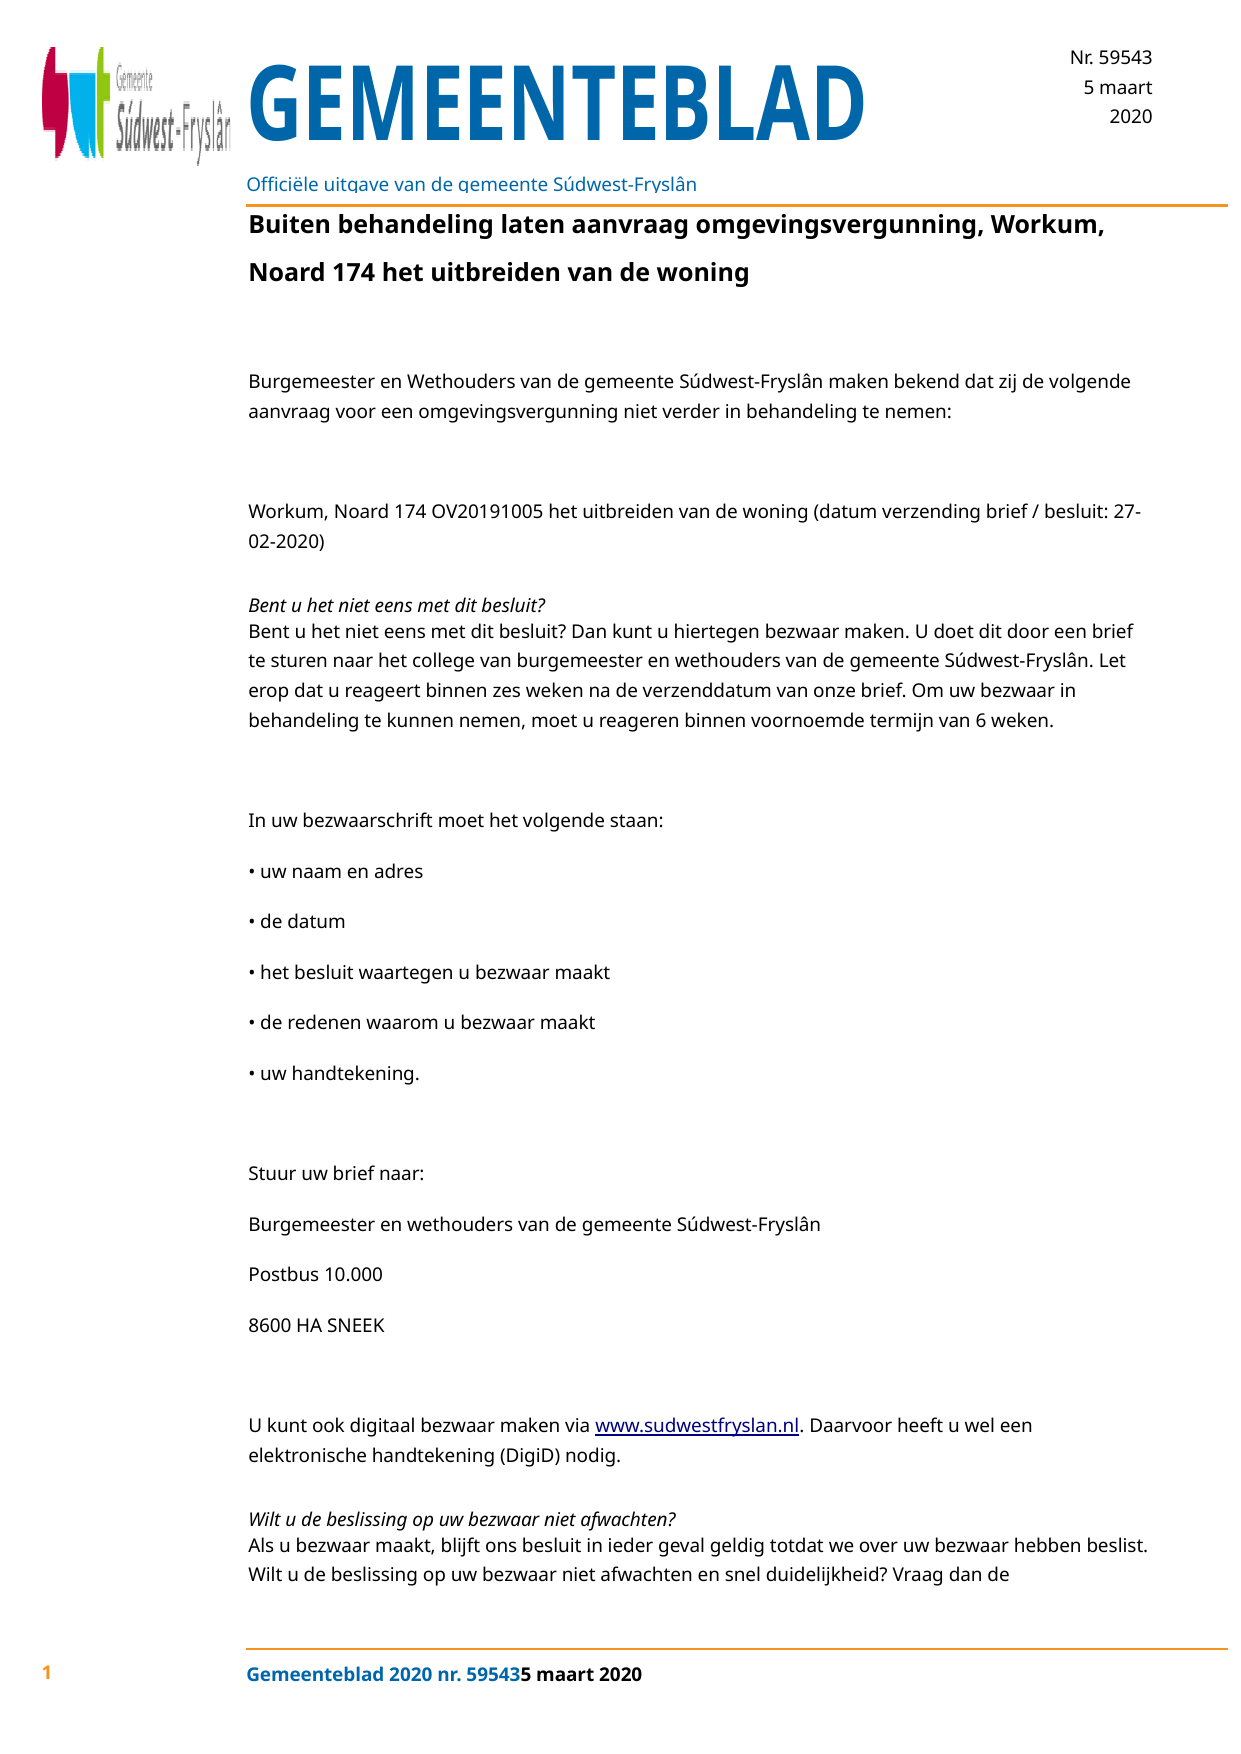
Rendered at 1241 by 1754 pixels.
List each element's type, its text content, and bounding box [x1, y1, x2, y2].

text Postbus 10.000 [248, 1261, 1152, 1287]
text • de datum [248, 908, 1152, 934]
text Stuur uw brief naar: [248, 1161, 1152, 1186]
text Bent u het niet eens met dit besluit? [248, 592, 1152, 618]
text • de redenen waarom u bezwaar maakt [248, 1009, 1152, 1035]
text Burgemeester en Wethouders van de gemeente Súdwest-Fryslân maken bekend dat zij de volgende aanvraag voor een omgevingsvergunning niet verder in behandeling te nemen: [248, 368, 1152, 424]
text 8600 HA SNEEK [248, 1312, 1152, 1337]
picture [41, 47, 231, 172]
text Wilt u de beslissing op uw bezwaar niet afwachten? [248, 1506, 1152, 1532]
text Buiten behandeling laten aanvraag omgevingsvergunning, Workum, Noard 174 het uitbreiden van de woning [248, 207, 1152, 288]
text U kunt ook digitaal bezwaar maken via www.sudwestfryslan.nl. Daarvoor heeft u wel een elektronische handtekening (DigiD) nodig. [248, 1413, 1152, 1468]
text Als u bezwaar maakt, blijft ons besluit in ieder geval geldig totdat we over uw bezwaar hebben beslist. Wilt u de beslissing op uw bezwaar niet afwachten en snel duidelijkheid? Vraag dan de [248, 1532, 1152, 1587]
text Workum, Noard 174 OV20191005 het uitbreiden van de woning (datum verzending brief / besluit: 27-02-2020) [248, 499, 1152, 554]
text In uw bezwaarschrift moet het volgende staan: [248, 808, 1152, 833]
text Burgemeester en wethouders van de gemeente Súdwest-Fryslân [248, 1211, 1152, 1237]
text Bent u het niet eens met dit besluit? Dan kunt u hiertegen bezwaar maken. U doet dit door een brief te sturen naar het college van burgemeester en wethouders van de gemeente Súdwest-Fryslân. Let erop dat u reageert binnen zes weken na de verzenddatum van onze brief. Om uw bezwaar in behandeling te kunnen nemen, moet u reageren binnen voornoemde termijn van 6 weken. [248, 618, 1152, 732]
text • uw handtekening. [248, 1060, 1152, 1085]
text • het besluit waartegen u bezwaar maakt [248, 959, 1152, 984]
text • uw naam en adres [248, 858, 1152, 884]
